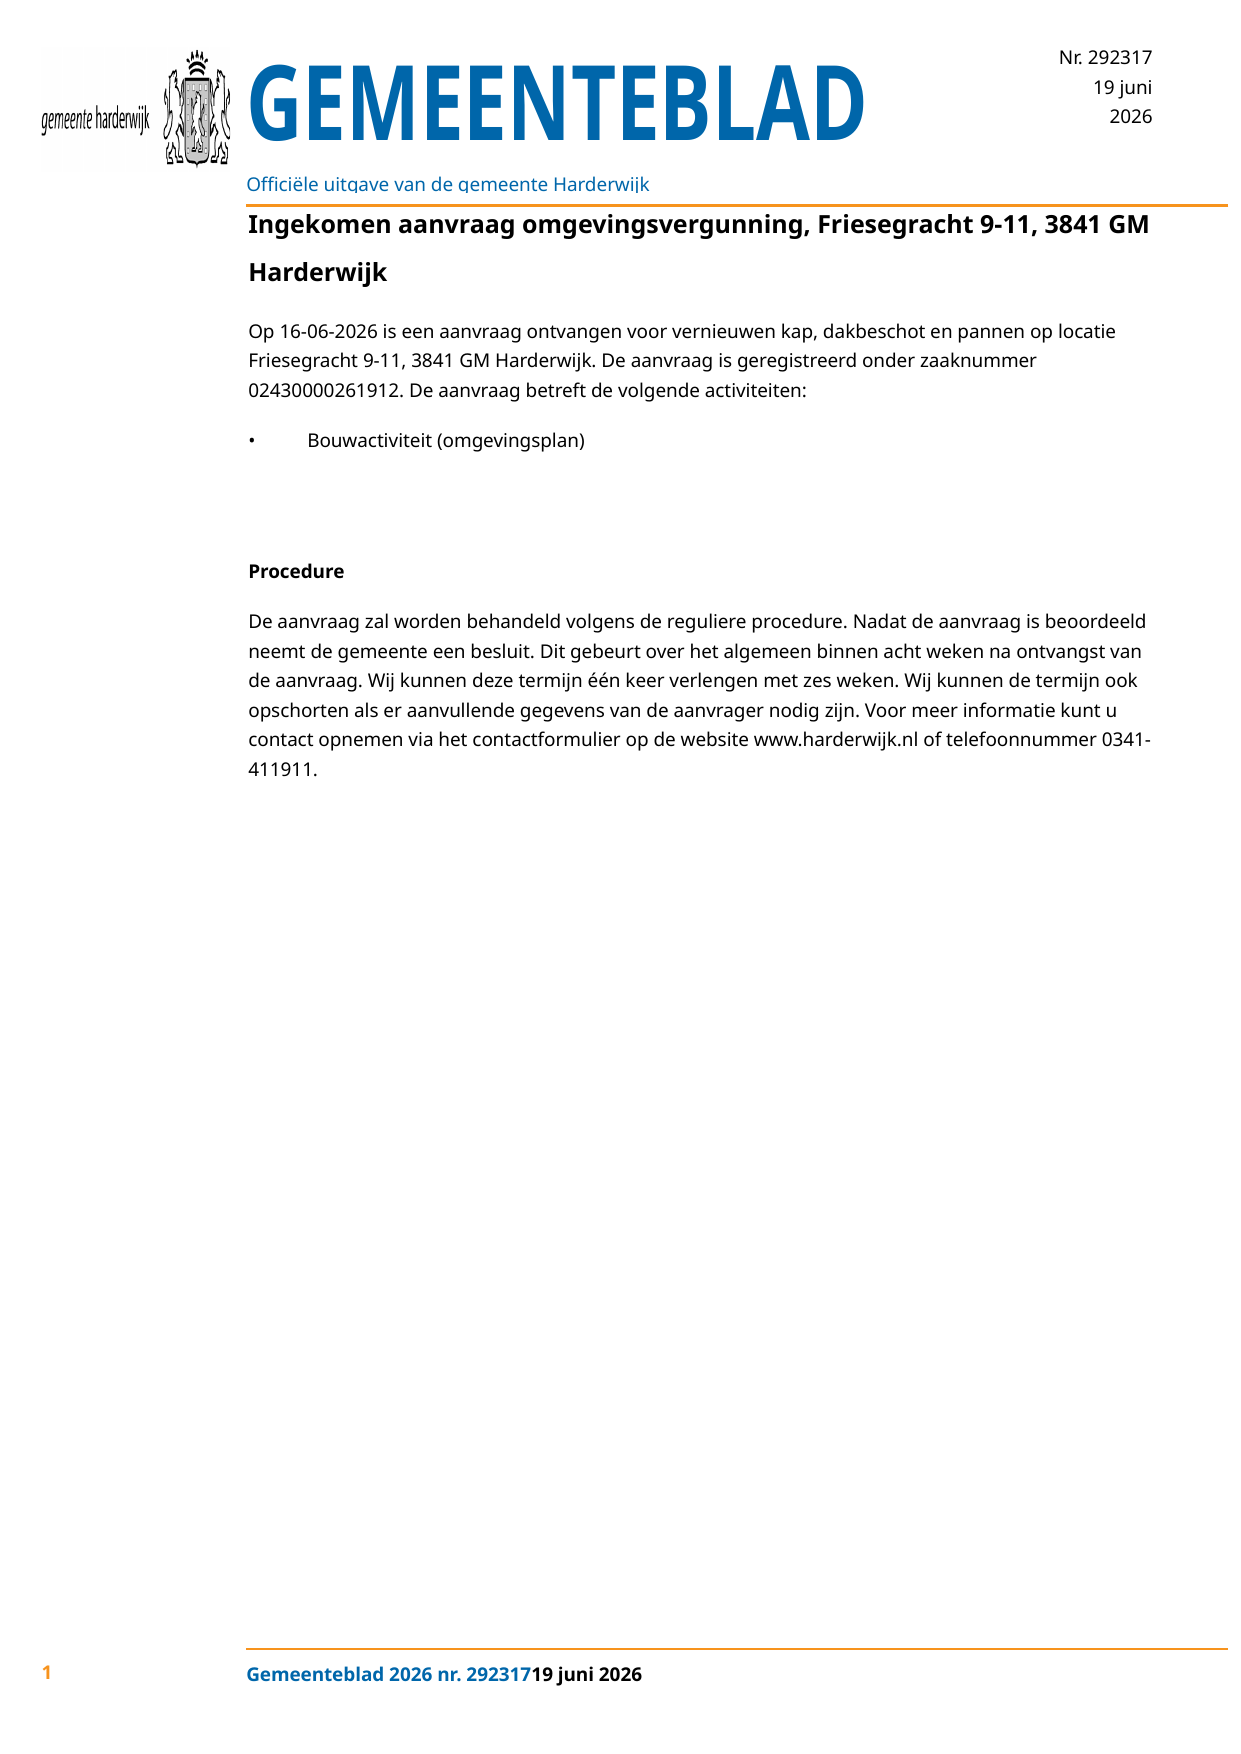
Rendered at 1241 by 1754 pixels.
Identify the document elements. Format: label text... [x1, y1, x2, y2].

text De aanvraag zal worden behandeld volgens de reguliere procedure. Nadat de aanvraag is beoordeeld neemt de gemeente een besluit. Dit gebeurt over het algemeen binnen acht weken na ontvangst van de aanvraag. Wij kunnen deze termijn één keer verlengen met zes weken. Wij kunnen de termijn ook opschorten als er aanvullende gegevens van de aanvrager nodig zijn. Voor meer informatie kunt u contact opnemen via het contactformulier op de website www.harderwijk.nl of telefoonnummer 0341-411911. [248, 608, 1152, 782]
text Op 16-06-2026 is een aanvraag ontvangen voor vernieuwen kap, dakbeschot en pannen op locatie Friesegracht 9-11, 3841 GM Harderwijk. De aanvraag is geregistreerd onder zaaknummer 02430000261912. De aanvraag betreft de volgende activiteiten: [248, 318, 1152, 403]
text Ingekomen aanvraag omgevingsvergunning, Friesegracht 9-11, 3841 GM Harderwijk [248, 207, 1152, 288]
list Bouwactiviteit (omgevingsplan) [248, 427, 1152, 453]
text Procedure [248, 558, 1152, 584]
picture [41, 47, 231, 172]
